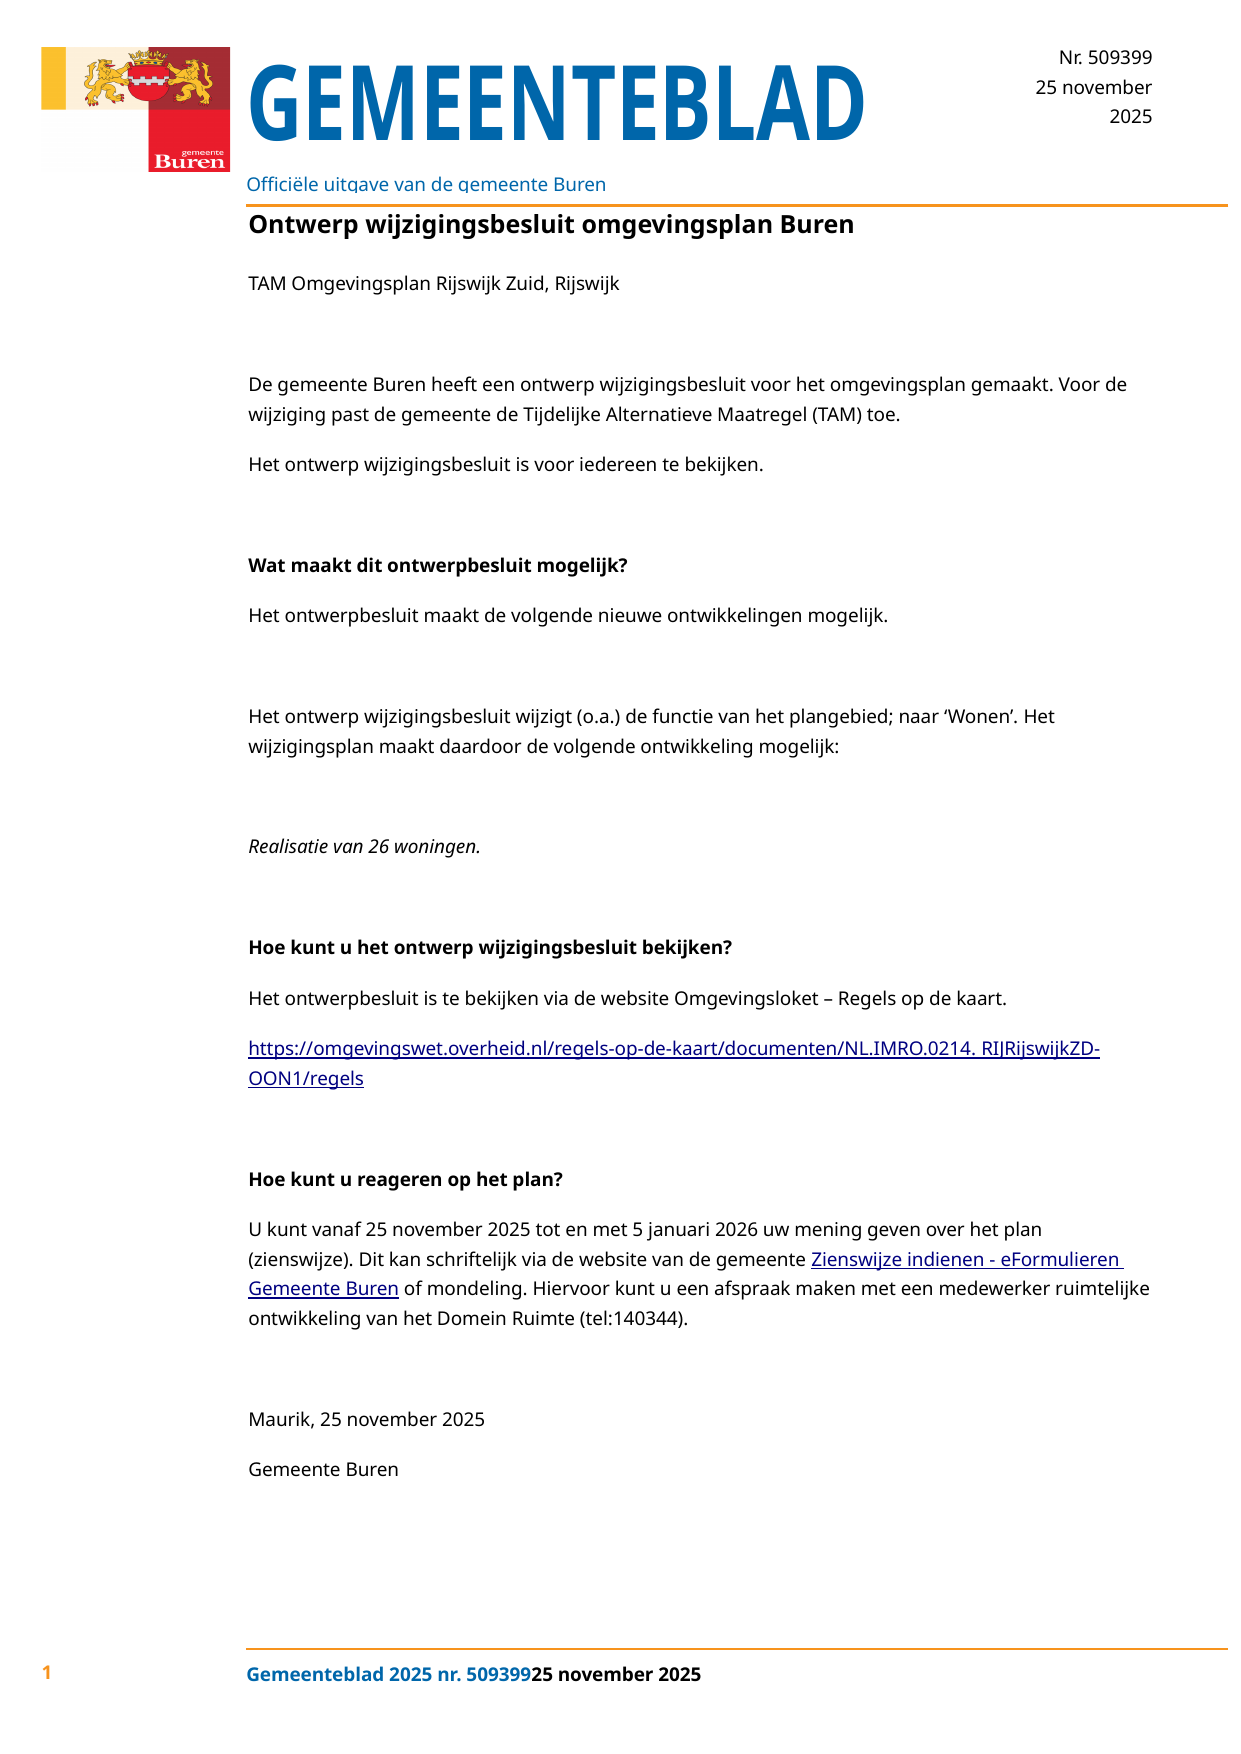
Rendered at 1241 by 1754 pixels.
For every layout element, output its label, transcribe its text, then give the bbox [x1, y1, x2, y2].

text Wat maakt dit ontwerpbesluit mogelijk? [248, 552, 1152, 578]
text Ontwerp wijzigingsbesluit omgevingsplan Buren [248, 207, 1152, 241]
text Het ontwerp wijzigingsbesluit is voor iedereen te bekijken. [248, 451, 1152, 477]
text Het ontwerp wijzigingsbesluit wijzigt (o.a.) de functie van het plangebied; naar ‘Wonen’. Het wijzigingsplan maakt daardoor de volgende ontwikkeling mogelijk: [248, 703, 1152, 758]
text Maurik, 25 november 2025 [248, 1406, 1152, 1431]
text Realisatie van 26 woningen. [248, 834, 1152, 859]
text Hoe kunt u het ontwerp wijzigingsbesluit bekijken? [248, 934, 1152, 960]
text U kunt vanaf 25 november 2025 tot en met 5 januari 2026 uw mening geven over het plan (zienswijze). Dit kan schriftelijk via de website van de gemeente Zienswijze indienen - eFormulieren Gemeente Buren of mondeling. Hiervoor kunt u een afspraak maken met een medewerker ruimtelijke ontwikkeling van het Domein Ruimte (tel:140344). [248, 1216, 1152, 1331]
text Hoe kunt u reageren op het plan? [248, 1166, 1152, 1191]
text TAM Omgevingsplan Rijswijk Zuid, Rijswijk [248, 270, 1152, 296]
text Het ontwerpbesluit is te bekijken via de website Omgevingsloket – Regels op de kaart. [248, 985, 1152, 1011]
text https://omgevingswet.overheid.nl/regels-op-de-kaart/documenten/NL.IMRO.0214. RIJRijswijkZD-OON1/regels [248, 1035, 1152, 1091]
text Gemeente Buren [248, 1456, 1152, 1482]
text Het ontwerpbesluit maakt de volgende nieuwe ontwikkelingen mogelijk. [248, 602, 1152, 628]
text De gemeente Buren heeft een ontwerp wijzigingsbesluit voor het omgevingsplan gemaakt. Voor de wijziging past de gemeente de Tijdelijke Alternatieve Maatregel (TAM) toe. [248, 371, 1152, 426]
picture [41, 47, 231, 172]
